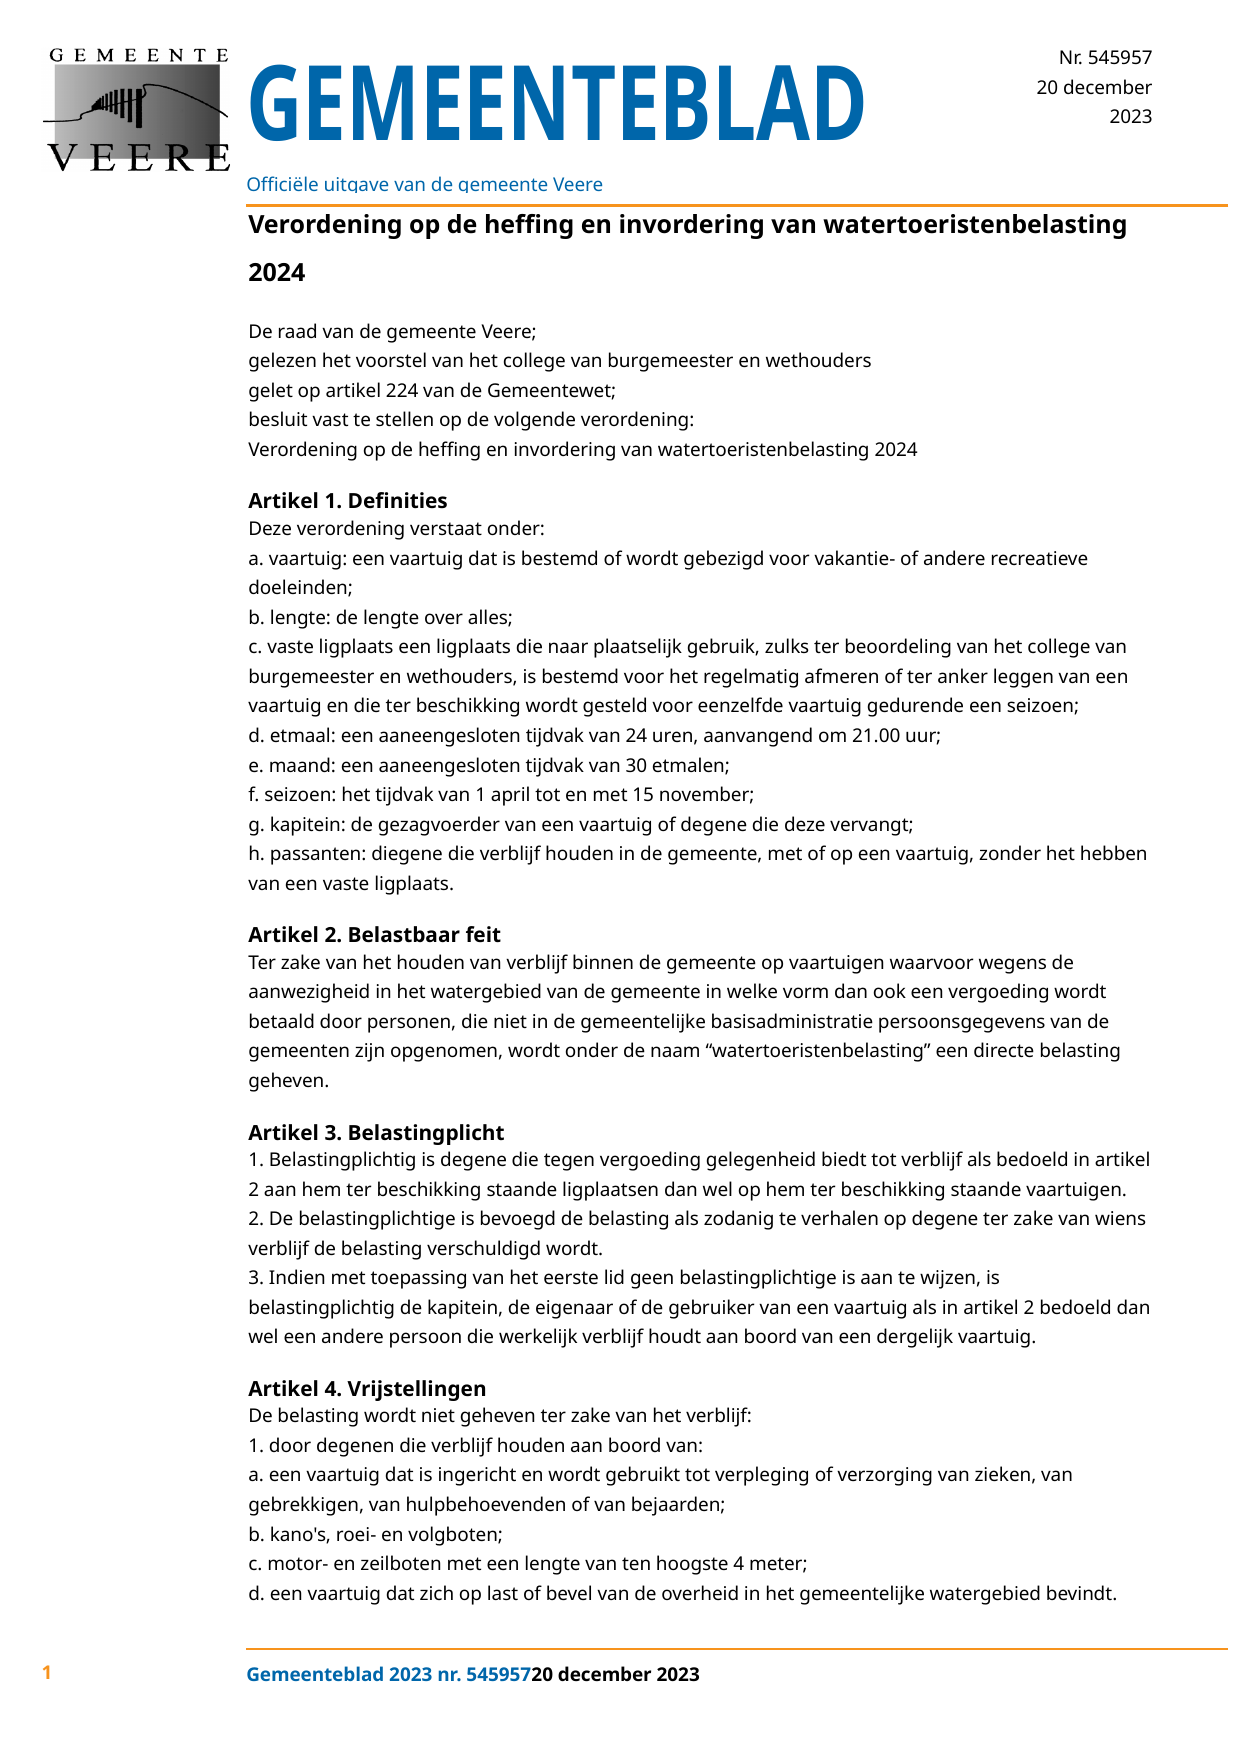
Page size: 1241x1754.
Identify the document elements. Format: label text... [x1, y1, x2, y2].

text b. lengte: de lengte over alles; [248, 604, 1152, 629]
text h. passanten: diegene die verblijf houden in de gemeente, met of op een vaartuig, zonder het hebben van een vaste ligplaats. [248, 841, 1152, 896]
text Artikel 1. Definities [248, 487, 1152, 515]
text Artikel 4. Vrijstellingen [248, 1374, 1152, 1402]
text Deze verordening verstaat onder: [248, 515, 1152, 541]
text Artikel 2. Belastbaar feit [248, 921, 1152, 949]
text f. seizoen: het tijdvak van 1 april tot en met 15 november; [248, 781, 1152, 807]
text 1. door degenen die verblijf houden aan boord van: [248, 1432, 1152, 1458]
text besluit vast te stellen op de volgende verordening: [248, 407, 1152, 432]
text d. een vaartuig dat zich op last of bevel van de overheid in het gemeentelijke watergebied bevindt. [248, 1580, 1152, 1606]
text g. kapitein: de gezagvoerder van een vaartuig of degene die deze vervangt; [248, 811, 1152, 837]
text Verordening op de heffing en invordering van watertoeristenbelasting 2024 [248, 436, 1152, 462]
text gelet op artikel 224 van de Gemeentewet; [248, 377, 1152, 403]
text d. etmaal: een aaneengesloten tijdvak van 24 uren, aanvangend om 21.00 uur; [248, 722, 1152, 748]
text De raad van de gemeente Veere; [248, 318, 1152, 344]
picture [41, 47, 231, 172]
text De belasting wordt niet geheven ter zake van het verblijf: [248, 1402, 1152, 1428]
text e. maand: een aaneengesloten tijdvak van 30 etmalen; [248, 752, 1152, 777]
text a. vaartuig: een vaartuig dat is bestemd of wordt gebezigd voor vakantie- of andere recreatieve doeleinden; [248, 545, 1152, 600]
text 2. De belastingplichtige is bevoegd de belasting als zodanig te verhalen op degene ter zake van wiens verblijf de belasting verschuldigd wordt. [248, 1205, 1152, 1261]
text gelezen het voorstel van het college van burgemeester en wethouders [248, 347, 1152, 373]
text Verordening op de heffing en invordering van watertoeristenbelasting 2024 [248, 207, 1152, 288]
text c. vaste ligplaats een ligplaats die naar plaatselijk gebruik, zulks ter beoordeling van het college van burgemeester en wethouders, is bestemd voor het regelmatig afmeren of ter anker leggen van een vaartuig en die ter beschikking wordt gesteld voor eenzelfde vaartuig gedurende een seizoen; [248, 633, 1152, 718]
text c. motor- en zeilboten met een lengte van ten hoogste 4 meter; [248, 1550, 1152, 1576]
text Artikel 3. Belastingplicht [248, 1118, 1152, 1146]
text 3. Indien met toepassing van het eerste lid geen belastingplichtige is aan te wijzen, is belastingplichtig de kapitein, de eigenaar of de gebruiker van een vaartuig als in artikel 2 bedoeld dan wel een andere persoon die werkelijk verblijf houdt aan boord van een dergelijk vaartuig. [248, 1264, 1152, 1349]
text Ter zake van het houden van verblijf binnen de gemeente op vaartuigen waarvoor wegens de aanwezigheid in het watergebied van de gemeente in welke vorm dan ook een vergoeding wordt betaald door personen, die niet in de gemeentelijke basisadministratie persoonsgegevens van de gemeenten zijn opgenomen, wordt onder de naam “watertoeristenbelasting” een directe belasting geheven. [248, 949, 1152, 1093]
text 1. Belastingplichtig is degene die tegen vergoeding gelegenheid biedt tot verblijf als bedoeld in artikel 2 aan hem ter beschikking staande ligplaatsen dan wel op hem ter beschikking staande vaartuigen. [248, 1146, 1152, 1201]
text b. kano's, roei- en volgboten; [248, 1521, 1152, 1547]
text a. een vaartuig dat is ingericht en wordt gebruikt tot verpleging of verzorging van zieken, van gebrekkigen, van hulpbehoevenden of van bejaarden; [248, 1462, 1152, 1517]
